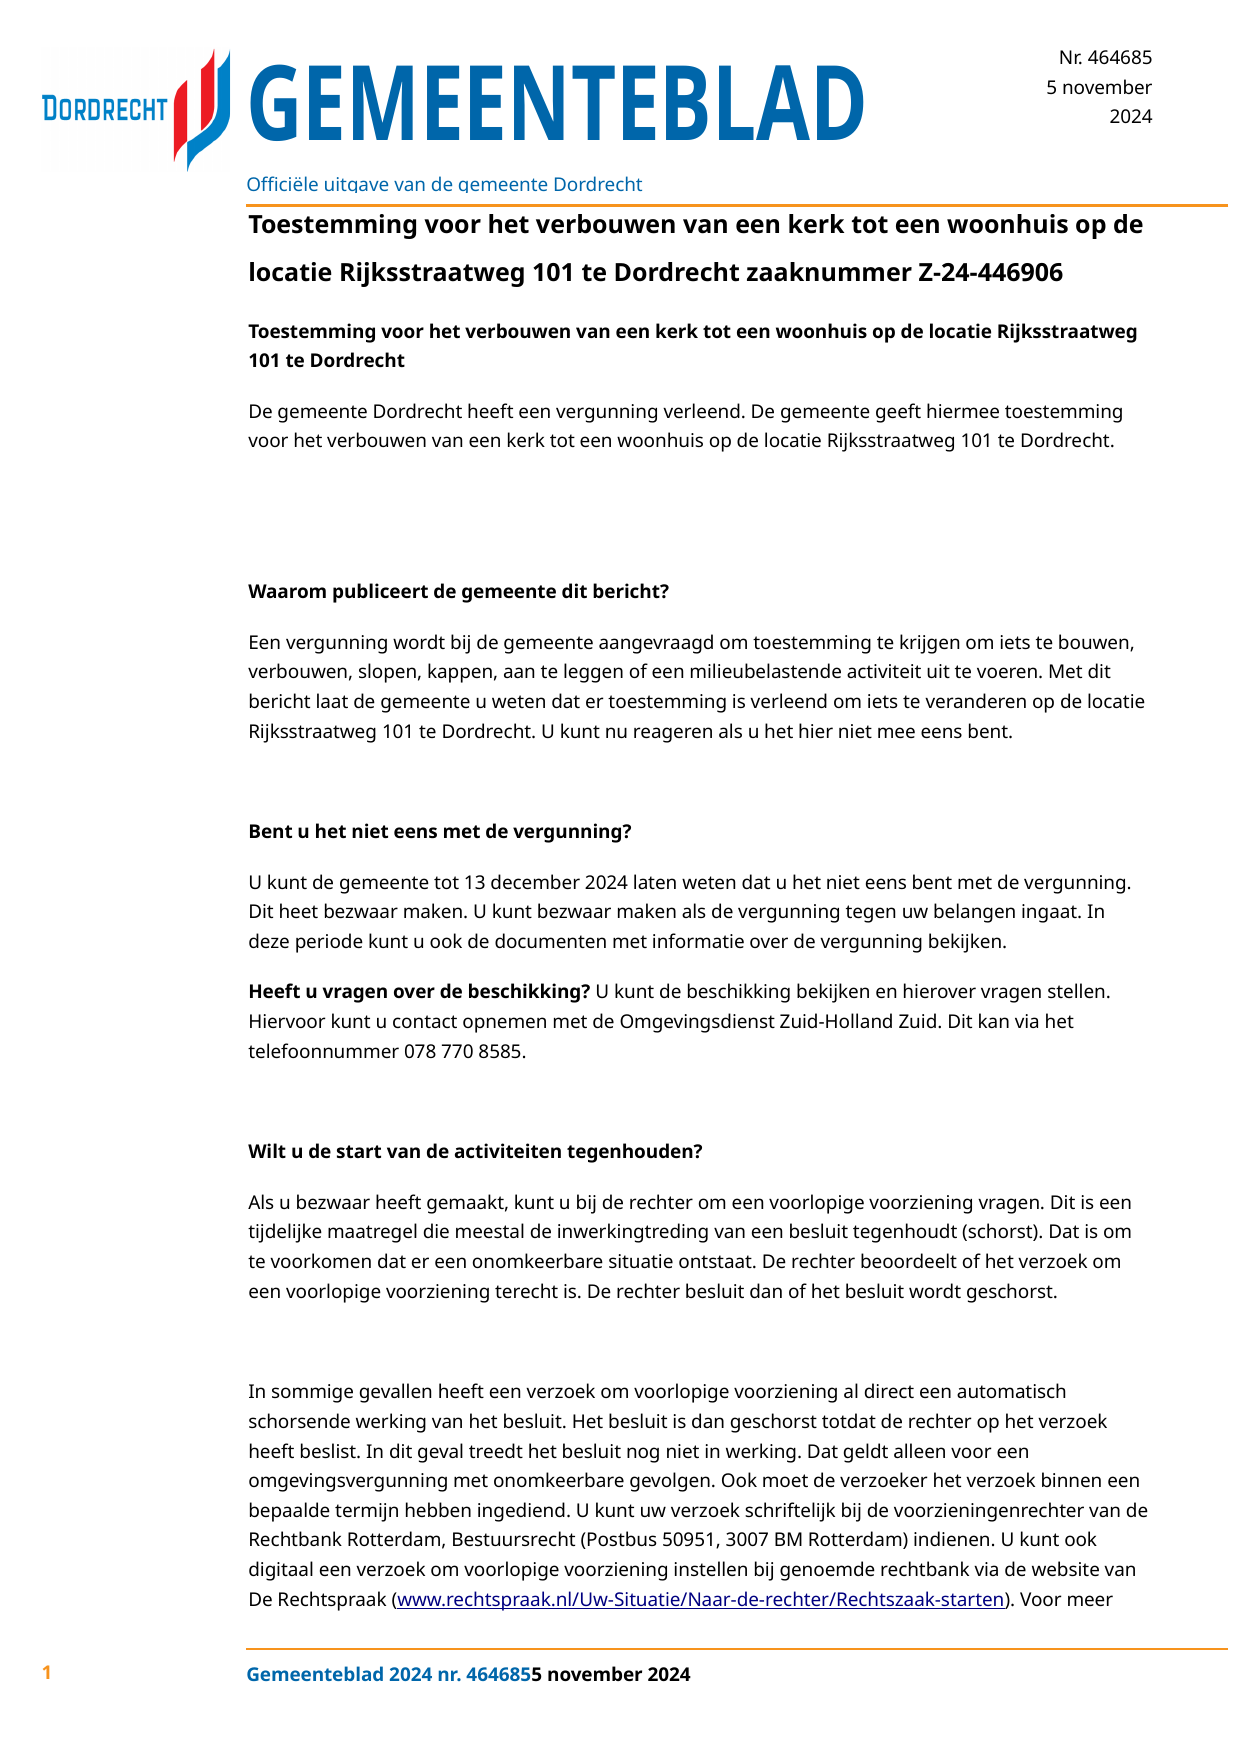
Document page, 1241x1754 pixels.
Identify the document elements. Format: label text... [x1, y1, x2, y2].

text Een vergunning wordt bij de gemeente aangevraagd om toestemming te krijgen om iets te bouwen, verbouwen, slopen, kappen, aan te leggen of een milieubelastende activiteit uit te voeren. Met dit bericht laat de gemeente u weten dat er toestemming is verleend om iets te veranderen op de locatie Rijksstraatweg 101 te Dordrecht. U kunt nu reageren als u het hier niet mee eens bent. [248, 629, 1152, 744]
text Waarom publiceert de gemeente dit bericht? [248, 579, 1152, 604]
text Bent u het niet eens met de vergunning? [248, 819, 1152, 844]
text Als u bezwaar heeft gemaakt, kunt u bij de rechter om een voorlopige voorziening vragen. Dit is een tijdelijke maatregel die meestal de inwerkingtreding van een besluit tegenhoudt (schorst). Dat is om te voorkomen dat er een onomkeerbare situatie ontstaat. De rechter beoordeelt of het verzoek om een voorlopige voorziening terecht is. De rechter besluit dan of het besluit wordt geschorst. [248, 1189, 1152, 1304]
picture [41, 47, 231, 172]
text Toestemming voor het verbouwen van een kerk tot een woonhuis op de locatie Rijksstraatweg 101 te Dordrecht zaaknummer Z-24-446906 [248, 207, 1152, 288]
text U kunt de gemeente tot 13 december 2024 laten weten dat u het niet eens bent met de vergunning. Dit heet bezwaar maken. U kunt bezwaar maken als de vergunning tegen uw belangen ingaat. In deze periode kunt u ook de documenten met informatie over de vergunning bekijken. [248, 869, 1152, 954]
text Wilt u de start van de activiteiten tegenhouden? [248, 1139, 1152, 1164]
text Heeft u vragen over de beschikking? U kunt de beschikking bekijken en hierover vragen stellen. Hiervoor kunt u contact opnemen met de Omgevingsdienst Zuid-Holland Zuid. Dit kan via het telefoonnummer 078 770 8585. [248, 979, 1152, 1064]
text Toestemming voor het verbouwen van een kerk tot een woonhuis op de locatie Rijksstraatweg 101 te Dordrecht [248, 318, 1152, 373]
text De gemeente Dordrecht heeft een vergunning verleend. De gemeente geeft hiermee toestemming voor het verbouwen van een kerk tot een woonhuis op de locatie Rijksstraatweg 101 te Dordrecht. [248, 398, 1152, 453]
text In sommige gevallen heeft een verzoek om voorlopige voorziening al direct een automatisch schorsende werking van het besluit. Het besluit is dan geschorst totdat de rechter op het verzoek heeft beslist. In dit geval treedt het besluit nog niet in werking. Dat geldt alleen voor een omgevingsvergunning met onomkeerbare gevolgen. Ook moet de verzoeker het verzoek binnen een bepaalde termijn hebben ingediend. U kunt uw verzoek schriftelijk bij de voorzieningenrechter van de Rechtbank Rotterdam, Bestuursrecht (Postbus 50951, 3007 BM Rotterdam) indienen. U kunt ook digitaal een verzoek om voorlopige voorziening instellen bij genoemde rechtbank via de website van De Rechtspraak (www.rechtspraak.nl/Uw-Situatie/Naar-de-rechter/Rechtszaak-starten). Voor meer [248, 1379, 1152, 1612]
